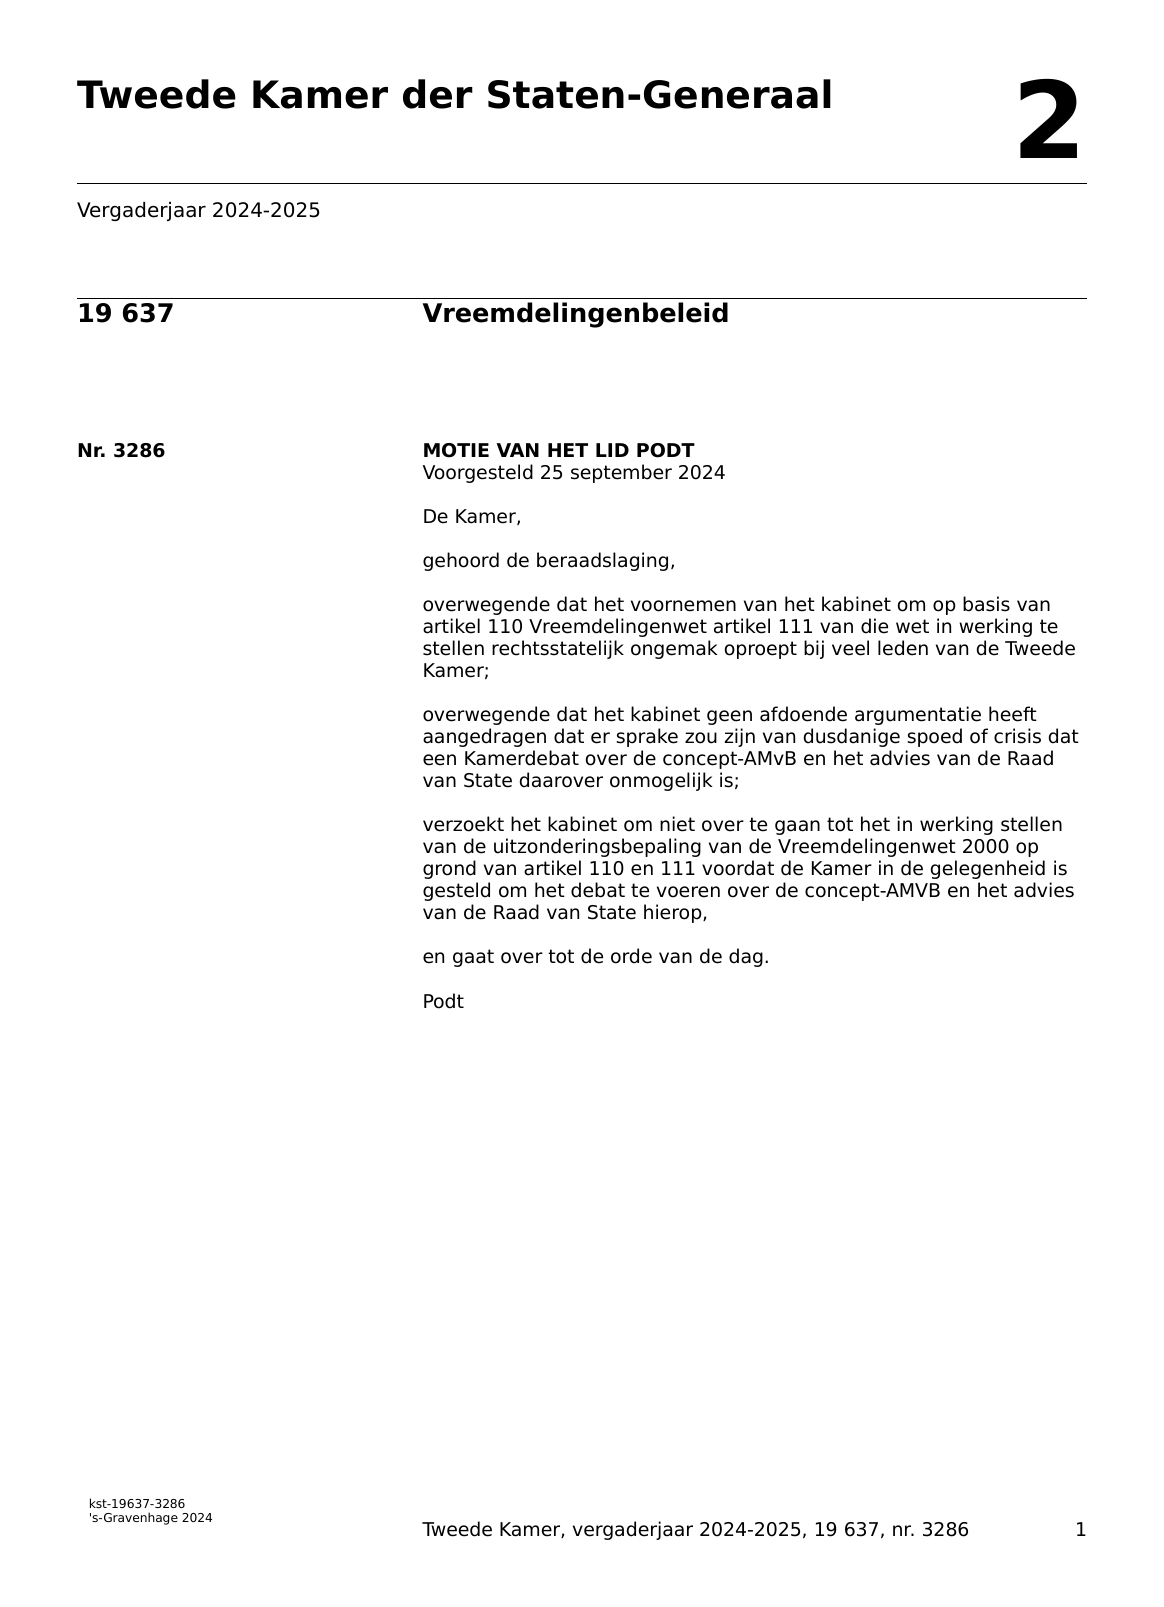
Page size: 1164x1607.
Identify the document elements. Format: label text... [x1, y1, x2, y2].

subtitle Nr. 3286 MOTIE VAN HET LID PODT [77, 440, 1087, 462]
text Podt [422, 991, 1087, 1013]
text verzoekt het kabinet om niet over te gaan tot het in werking stellen van de uitzonderingsbepaling van de Vreemdelingenwet 2000 op grond van artikel 110 en 111 voordat de Kamer in de gelegenheid is gesteld om het debat te voeren over de concept-AMVB en het advies van de Raad van State hierop, [422, 814, 1087, 924]
table_header 2 [886, 59, 1087, 183]
text en gaat over tot de orde van de dag. [422, 946, 1087, 968]
text kst-19637-3286 [88, 1497, 323, 1511]
table_header Tweede Kamer der Staten-Generaal [77, 59, 886, 183]
text overwegende dat het voornemen van het kabinet om op basis van artikel 110 Vreemdelingenwet artikel 111 van die wet in werking te stellen rechtsstatelijk ongemak oproept bij veel leden van de Tweede Kamer; [422, 594, 1087, 682]
table_cell Vergaderjaar 2024-2025 [77, 184, 1087, 298]
text gehoord de beraadslaging, [422, 550, 1087, 572]
text overwegende dat het kabinet geen afdoende argumentatie heeft aangedragen dat er sprake zou zijn van dusdanige spoed of crisis dat een Kamerdebat over de concept-AMvB en het advies van de Raad van State daarover onmogelijk is; [422, 704, 1087, 792]
text Voorgesteld 25 september 2024 [422, 462, 1087, 484]
text 's-Gravenhage 2024 [88, 1511, 323, 1525]
subtitle 19 637 Vreemdelingenbeleid [77, 299, 1087, 329]
text De Kamer, [422, 506, 1087, 528]
